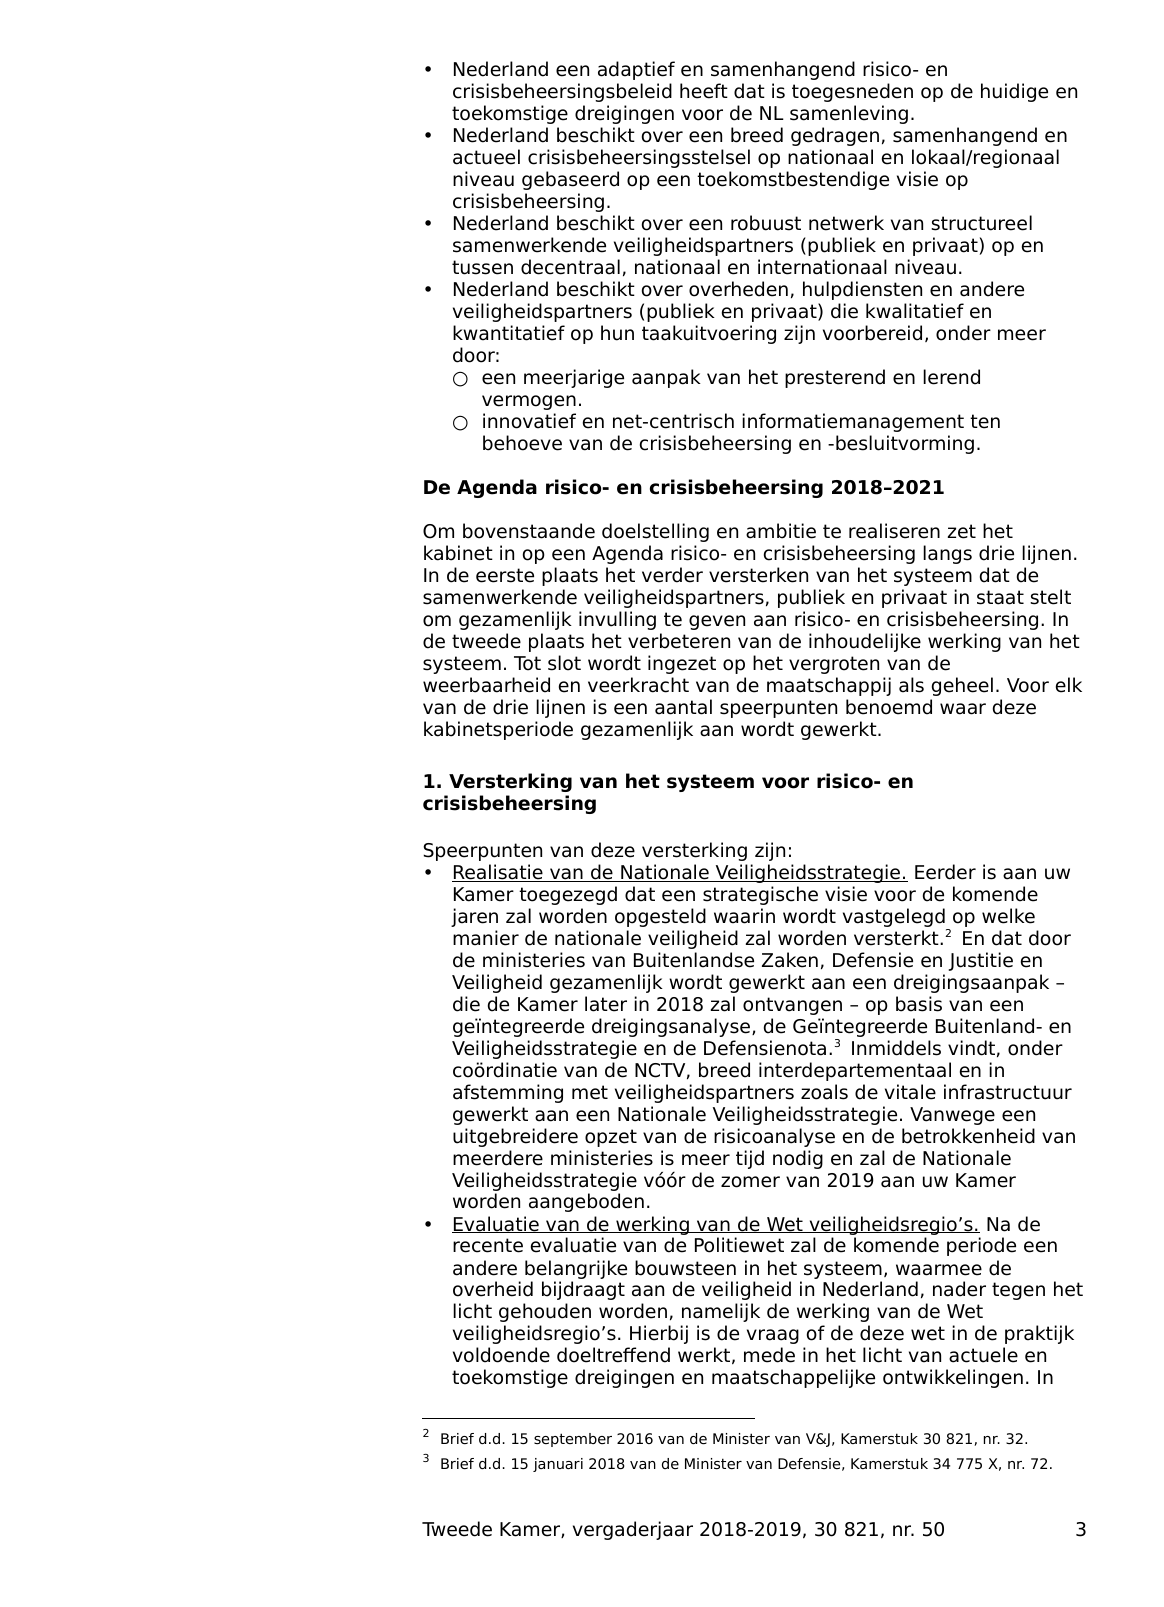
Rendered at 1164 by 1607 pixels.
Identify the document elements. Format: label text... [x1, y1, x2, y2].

text Om bovenstaande doelstelling en ambitie te realiseren zet het kabinet in op een Agenda risico- en crisisbeheersing langs drie lijnen. In de eerste plaats het verder versterken van het systeem dat de samenwerkende veiligheidspartners, publiek en privaat in staat stelt om gezamenlijk invulling te geven aan risico- en crisisbeheersing. In de tweede plaats het verbeteren van de inhoudelijke werking van het systeem. Tot slot wordt ingezet op het vergroten van de weerbaarheid en veerkracht van de maatschappij als geheel. Voor elk van de drie lijnen is een aantal speerpunten benoemd waar deze kabinetsperiode gezamenlijk aan wordt gewerkt. [422, 521, 1087, 741]
subtitle 1. Versterking van het systeem voor risico- en crisisbeheersing [422, 771, 1087, 815]
text ○ een meerjarige aanpak van het presterend en lerend vermogen. [452, 367, 1087, 411]
subtitle De Agenda risico- en crisisbeheersing 2018–2021 [422, 477, 1087, 499]
text • Realisatie van de Nationale Veiligheidsstrategie. Eerder is aan uw Kamer toegezegd dat een strategische visie voor de komende jaren zal worden opgesteld waarin wordt vastgelegd op welke manier de nationale veiligheid zal worden versterkt. En dat door de ministeries van Buitenlandse Zaken, Defensie en Justitie en Veiligheid gezamenlijk wordt gewerkt aan een dreigingsaanpak – die de Kamer later in 2018 zal ontvangen – op basis van een geïntegreerde dreigingsanalyse, de Geïntegreerde Buitenland- en Veiligheidsstrategie en de Defensienota. Inmiddels vindt, onder coördinatie van de NCTV, breed interdepartementaal en in afstemming met veiligheidspartners zoals de vitale infrastructuur gewerkt aan een Nationale Veiligheidsstrategie. Vanwege een uitgebreidere opzet van de risicoanalyse en de betrokkenheid van meerdere ministeries is meer tijd nodig en zal de Nationale Veiligheidsstrategie vóór de zomer van 2019 aan uw Kamer worden aangeboden. [422, 862, 1087, 1213]
text Brief d.d. 15 september 2016 van de Minister van V&J, Kamerstuk 30 821, nr. 32. [422, 1427, 1087, 1449]
text • Nederland beschikt over overheden, hulpdiensten en andere veiligheidspartners (publiek en privaat) die kwalitatief en kwantitatief op hun taakuitvoering zijn voorbereid, onder meer door: [422, 279, 1087, 367]
text Speerpunten van deze versterking zijn: [422, 840, 1087, 862]
text • Nederland een adaptief en samenhangend risico- en crisisbeheersingsbeleid heeft dat is toegesneden op de huidige en toekomstige dreigingen voor de NL samenleving. [422, 59, 1087, 125]
text • Nederland beschikt over een breed gedragen, samenhangend en actueel crisisbeheersingsstelsel op nationaal en lokaal/regionaal niveau gebaseerd op een toekomstbestendige visie op crisisbeheersing. [422, 125, 1087, 213]
text Brief d.d. 15 januari 2018 van de Minister van Defensie, Kamerstuk 34 775 X, nr. 72. [422, 1452, 1087, 1474]
text • Evaluatie van de werking van de Wet veiligheidsregio’s. Na de recente evaluatie van de Politiewet zal de komende periode een andere belangrijke bouwsteen in het systeem, waarmee de overheid bijdraagt aan de veiligheid in Nederland, nader tegen het licht gehouden worden, namelijk de werking van de Wet veiligheidsregio’s. Hierbij is de vraag of de deze wet in de praktijk voldoende doeltreffend werkt, mede in het licht van actuele en toekomstige dreigingen en maatschappelijke ontwikkelingen. In [422, 1213, 1087, 1389]
text ○ innovatief en net-centrisch informatiemanagement ten behoeve van de crisisbeheersing en -besluitvorming. [452, 411, 1087, 455]
text • Nederland beschikt over een robuust netwerk van structureel samenwerkende veiligheidspartners (publiek en privaat) op en tussen decentraal, nationaal en internationaal niveau. [422, 213, 1087, 279]
